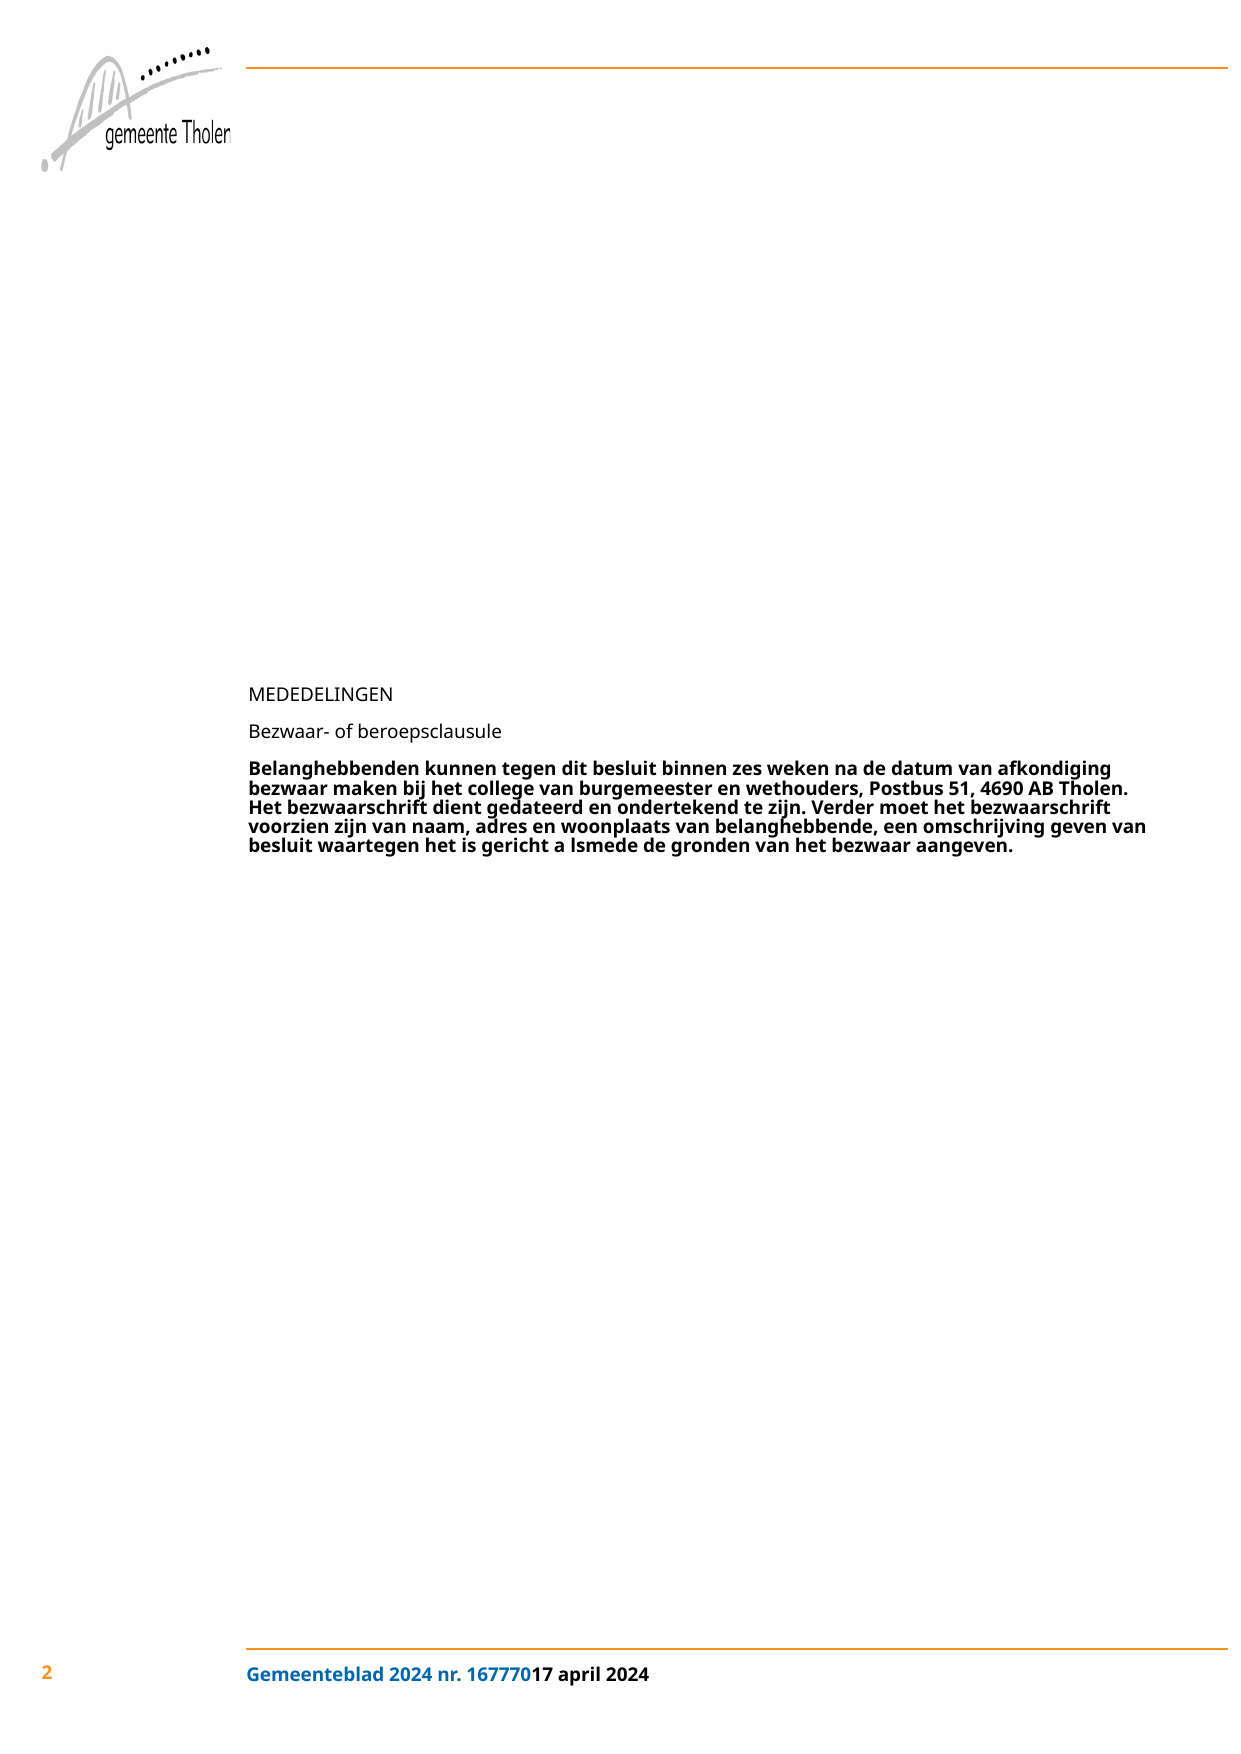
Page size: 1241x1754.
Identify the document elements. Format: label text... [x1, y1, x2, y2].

text Belanghebbenden kunnen tegen dit besluit binnen zes weken na de datum van afkondiging bezwaar maken bij het college van burgemeester en wethouders, Postbus 51, 4690 AB Tholen. Het bezwaarschrift dient gedateerd en ondertekend te zijn. Verder moet het bezwaarschrift voorzien zijn van naam, adres en woonplaats van belanghebbende, een omschrijving geven van besluit waartegen het is gericht a lsmede de gronden van het bezwaar aangeven. [248, 760, 1152, 857]
picture [41, 47, 231, 172]
text MEDEDELINGEN [248, 686, 1152, 706]
text Bezwaar- of beroepsclausule [248, 723, 1152, 743]
